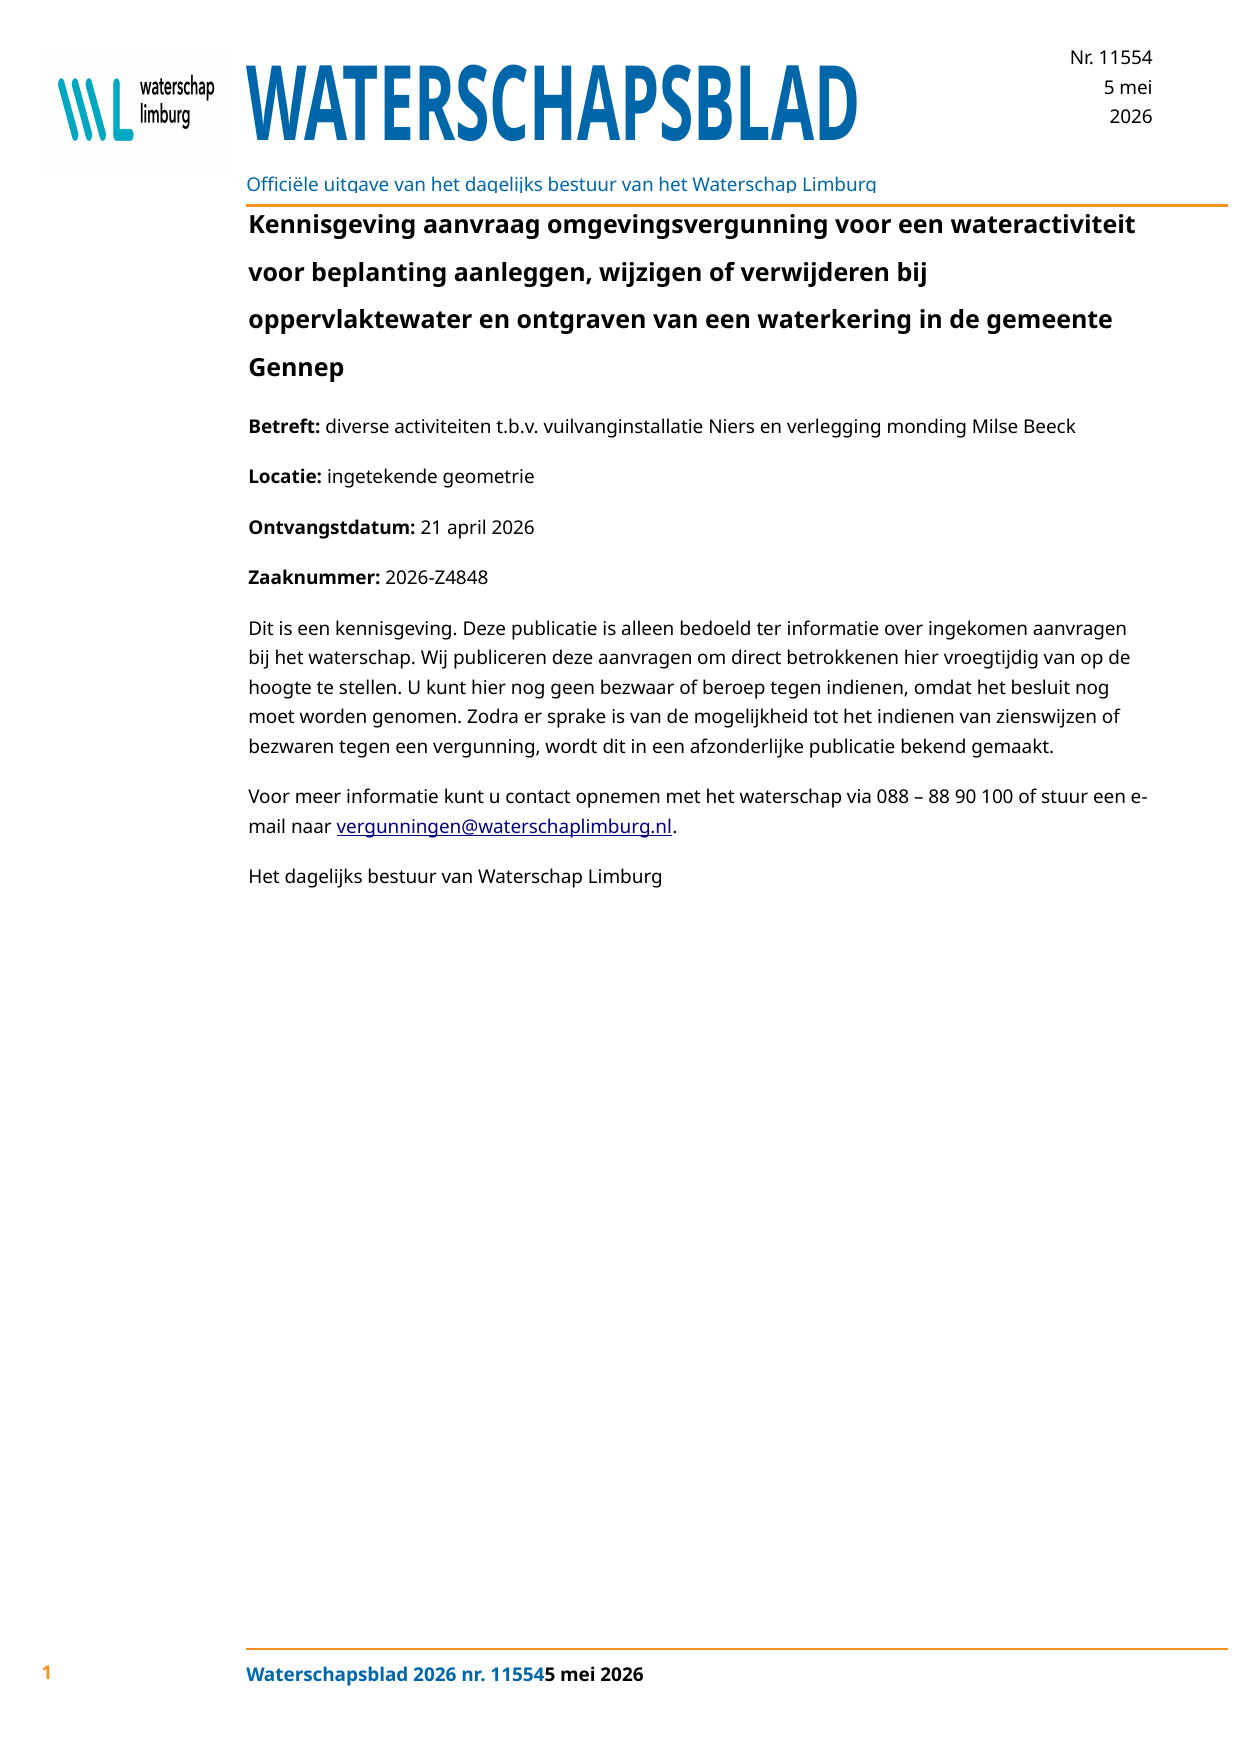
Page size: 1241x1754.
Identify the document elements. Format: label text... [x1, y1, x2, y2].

picture [41, 47, 231, 172]
text Ontvangstdatum: 21 april 2026 [248, 514, 1152, 540]
text Locatie: ingetekende geometrie [248, 463, 1152, 489]
text Het dagelijks bestuur van Waterschap Limburg [248, 863, 1152, 889]
text Kennisgeving aanvraag omgevingsvergunning voor een wateractiviteit voor beplanting aanleggen, wijzigen of verwijderen bij oppervlaktewater en ontgraven van een waterkering in de gemeente Gennep [248, 207, 1152, 384]
text Zaaknummer: 2026-Z4848 [248, 564, 1152, 590]
text Voor meer informatie kunt u contact opnemen met het waterschap via 088 – 88 90 100 of stuur een e-mail naar vergunningen@waterschaplimburg.nl. [248, 783, 1152, 839]
text Betreft: diverse activiteiten t.b.v. vuilvanginstallatie Niers en verlegging monding Milse Beeck [248, 413, 1152, 439]
text Dit is een kennisgeving. Deze publicatie is alleen bedoeld ter informatie over ingekomen aanvragen bij het waterschap. Wij publiceren deze aanvragen om direct betrokkenen hier vroegtijdig van op de hoogte te stellen. U kunt hier nog geen bezwaar of beroep tegen indienen, omdat het besluit nog moet worden genomen. Zodra er sprake is van de mogelijkheid tot het indienen van zienswijzen of bezwaren tegen een vergunning, wordt dit in een afzonderlijke publicatie bekend gemaakt. [248, 615, 1152, 759]
